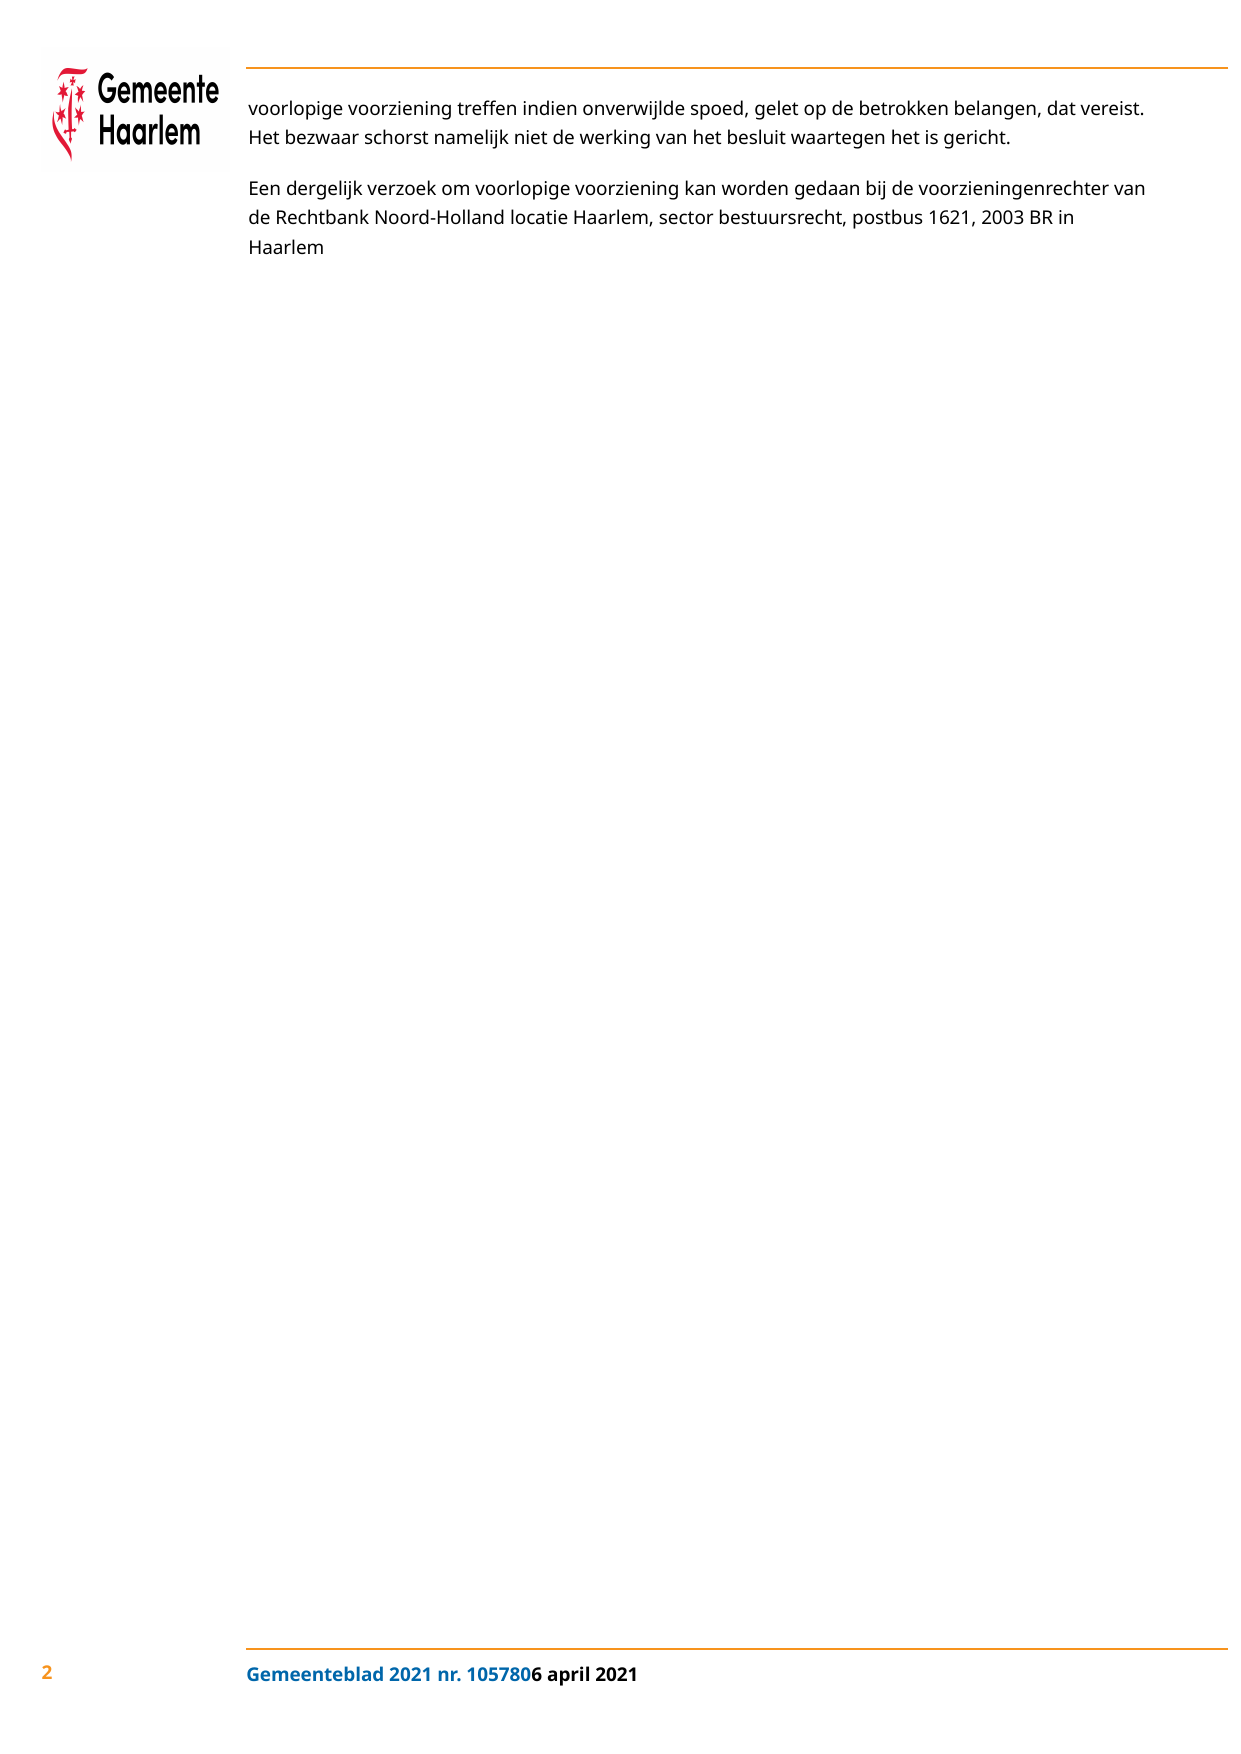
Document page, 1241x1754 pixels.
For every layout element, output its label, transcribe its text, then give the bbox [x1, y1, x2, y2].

text Een dergelijk verzoek om voorlopige voorziening kan worden gedaan bij de voorzieningenrechter van de Rechtbank Noord-Holland locatie Haarlem, sector bestuursrecht, postbus 1621, 2003 BR in Haarlem [248, 175, 1152, 260]
picture [41, 47, 231, 172]
text voorlopige voorziening treffen indien onverwijlde spoed, gelet op de betrokken belangen, dat vereist. Het bezwaar schorst namelijk niet de werking van het besluit waartegen het is gericht. [248, 95, 1152, 150]
